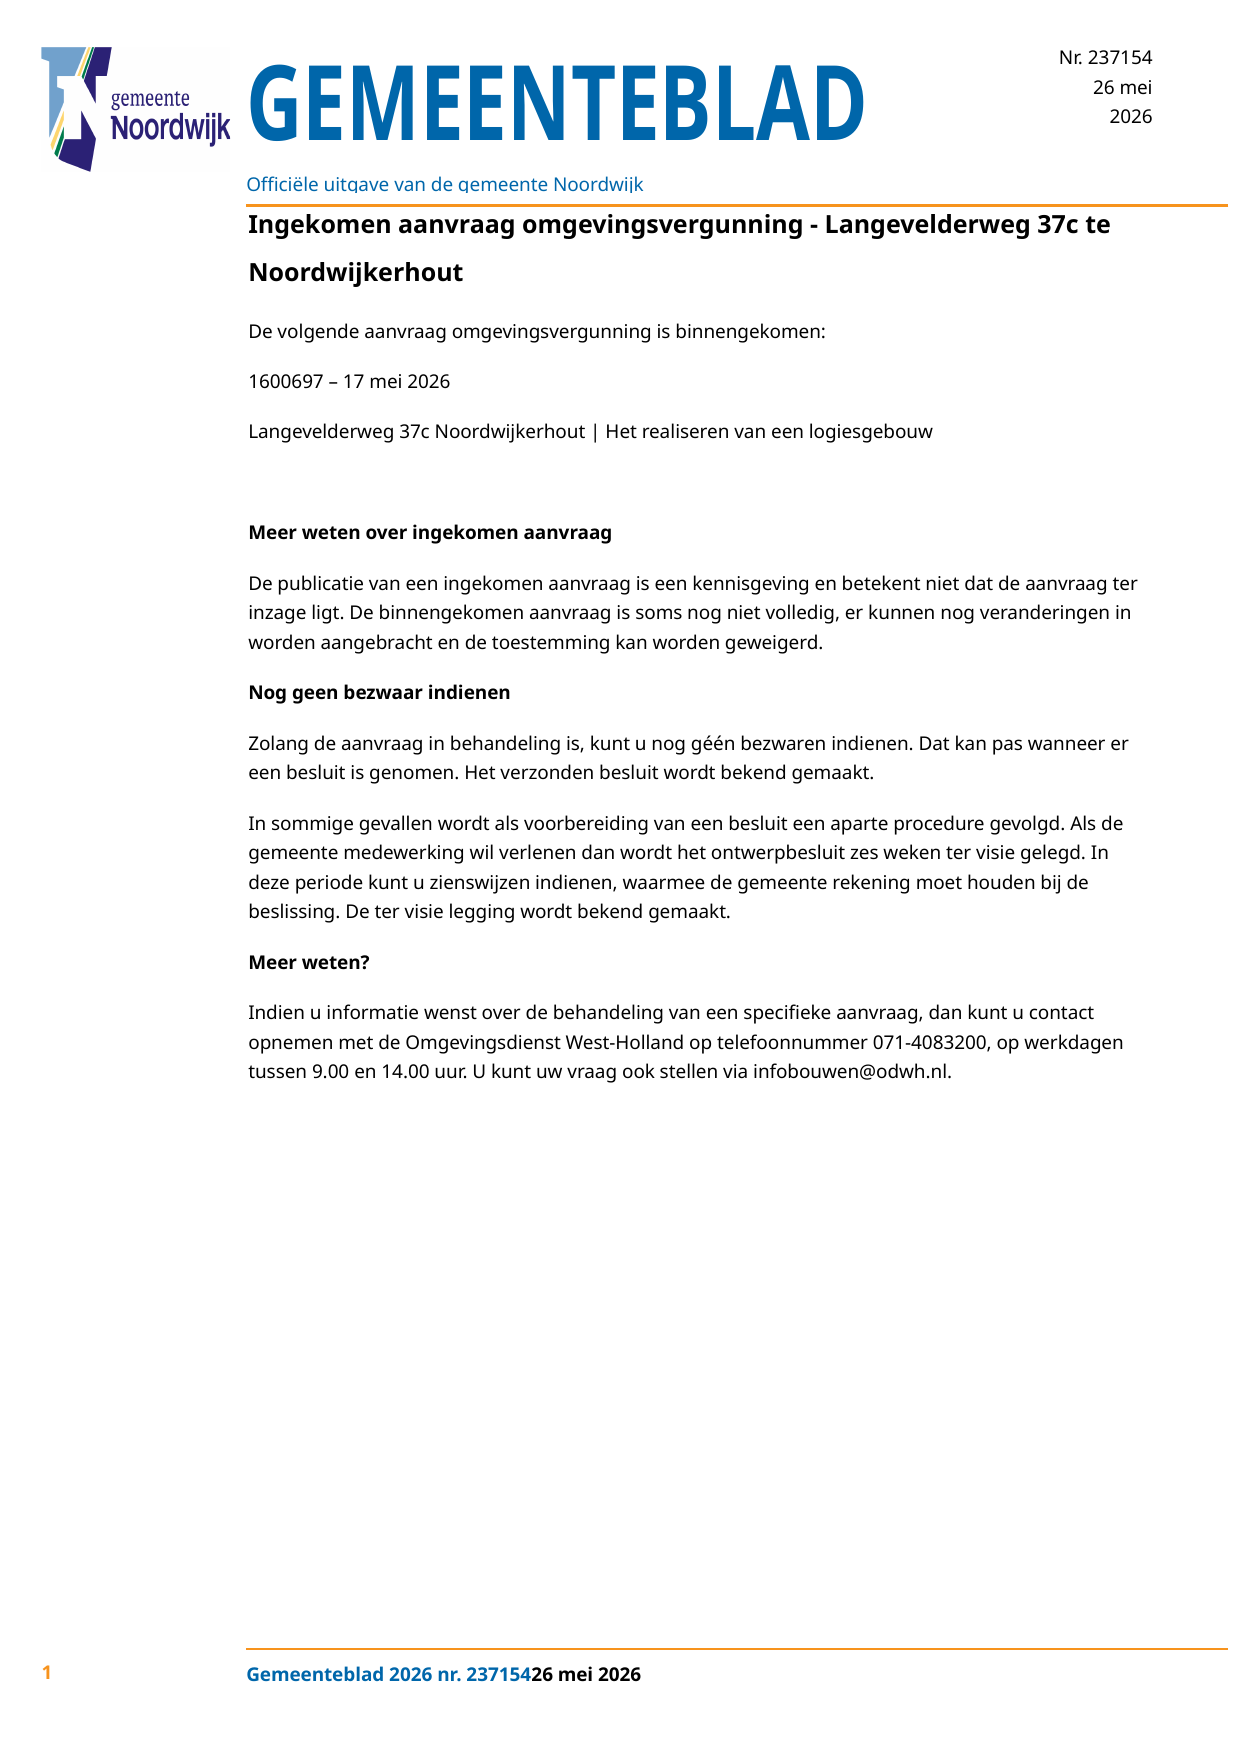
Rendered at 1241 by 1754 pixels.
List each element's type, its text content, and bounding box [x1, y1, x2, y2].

text Meer weten over ingekomen aanvraag [248, 519, 1152, 545]
text Nog geen bezwaar indienen [248, 679, 1152, 705]
text Indien u informatie wenst over de behandeling van een specifieke aanvraag, dan kunt u contact opnemen met de Omgevingsdienst West-Holland op telefoonnummer 071-4083200, op werkdagen tussen 9.00 en 14.00 uur. U kunt uw vraag ook stellen via infobouwen@odwh.nl. [248, 999, 1152, 1084]
picture [41, 47, 231, 172]
text Meer weten? [248, 949, 1152, 975]
text Zolang de aanvraag in behandeling is, kunt u nog géén bezwaren indienen. Dat kan pas wanneer er een besluit is genomen. Het verzonden besluit wordt bekend gemaakt. [248, 730, 1152, 785]
text De publicatie van een ingekomen aanvraag is een kennisgeving en betekent niet dat de aanvraag ter inzage ligt. De binnengekomen aanvraag is soms nog niet volledig, er kunnen nog veranderingen in worden aangebracht en de toestemming kan worden geweigerd. [248, 570, 1152, 655]
text 1600697 – 17 mei 2026 [248, 368, 1152, 394]
text Langevelderweg 37c Noordwijkerhout | Het realiseren van een logiesgebouw [248, 419, 1152, 444]
text Ingekomen aanvraag omgevingsvergunning - Langevelderweg 37c te Noordwijkerhout [248, 207, 1152, 288]
text In sommige gevallen wordt als voorbereiding van een besluit een aparte procedure gevolgd. Als de gemeente medewerking wil verlenen dan wordt het ontwerpbesluit zes weken ter visie gelegd. In deze periode kunt u zienswijzen indienen, waarmee de gemeente rekening moet houden bij de beslissing. De ter visie legging wordt bekend gemaakt. [248, 810, 1152, 924]
text De volgende aanvraag omgevingsvergunning is binnengekomen: [248, 318, 1152, 344]
